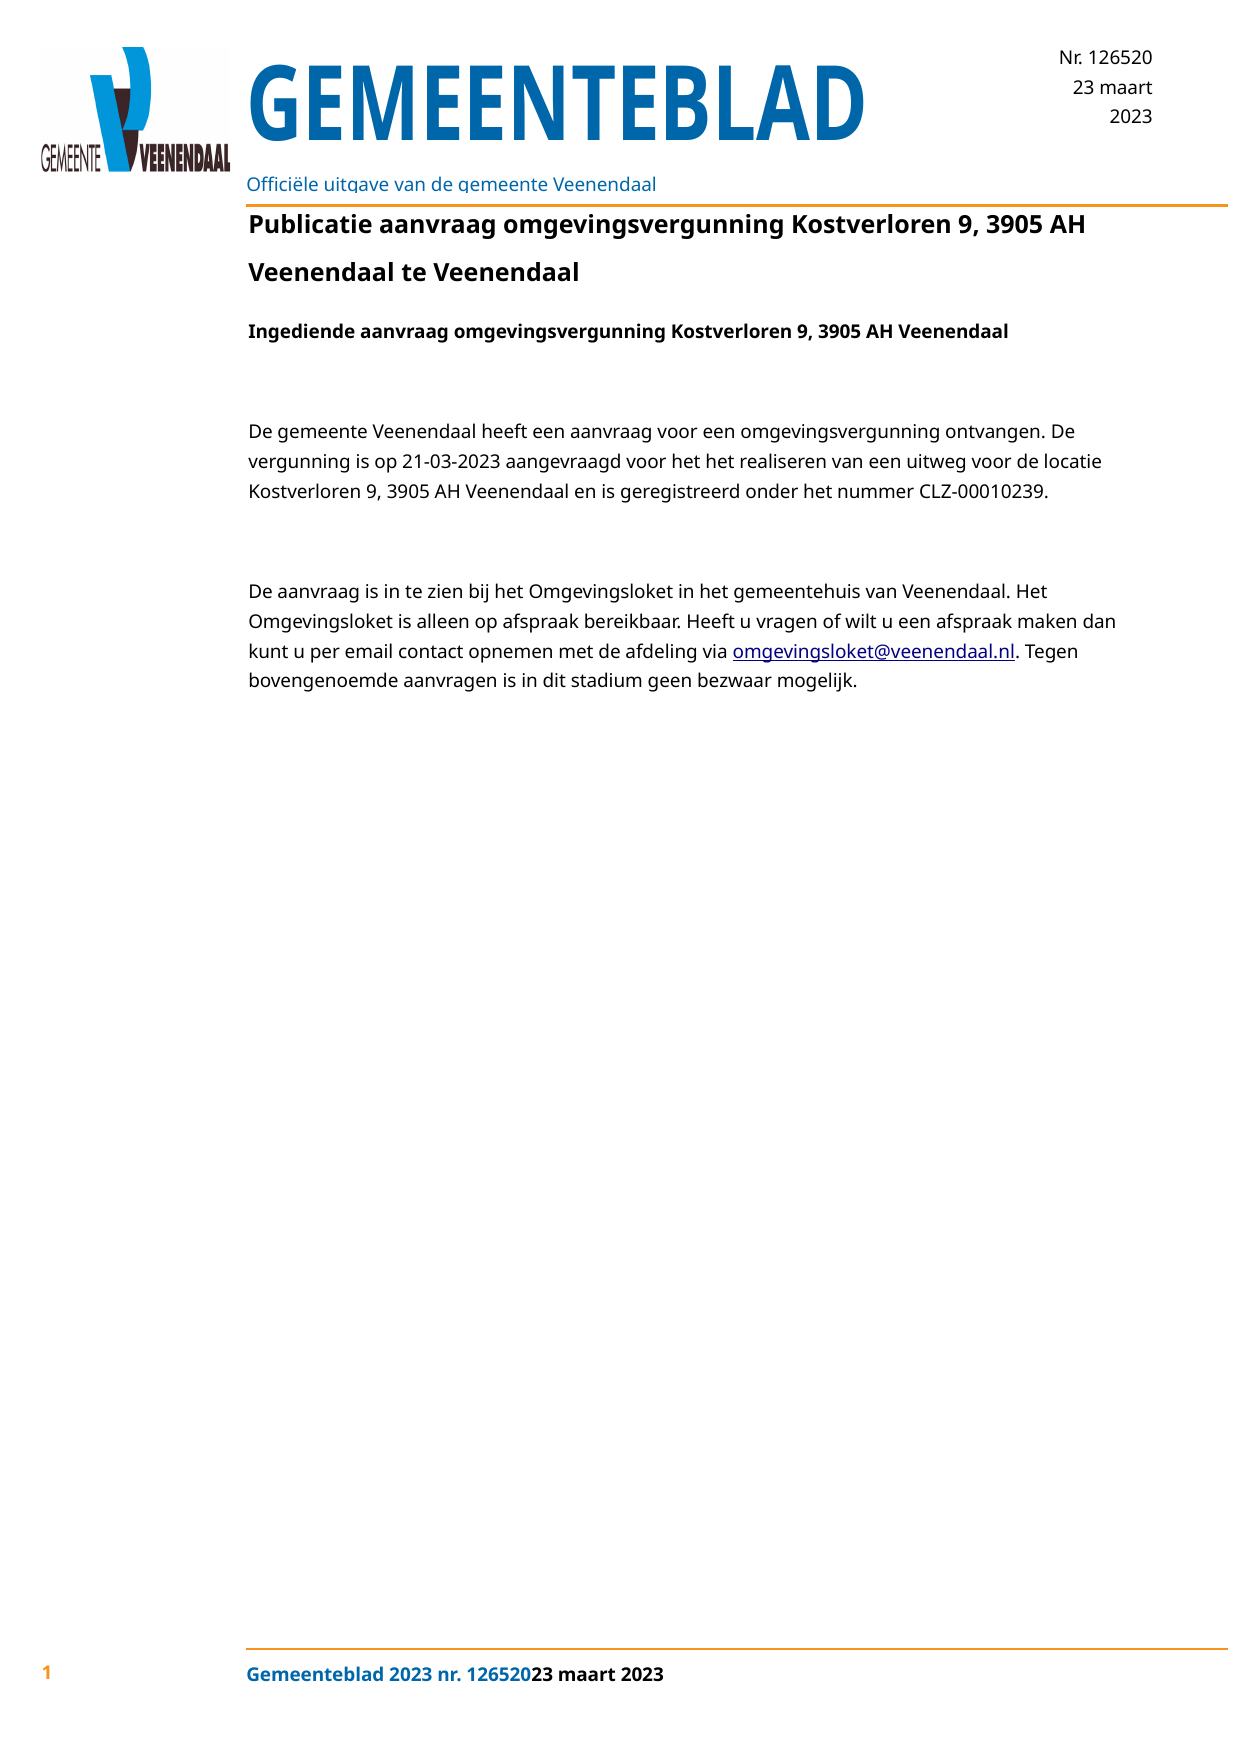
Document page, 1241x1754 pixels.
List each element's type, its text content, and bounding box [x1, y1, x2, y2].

text De gemeente Veenendaal heeft een aanvraag voor een omgevingsvergunning ontvangen. De vergunning is op 21-03-2023 aangevraagd voor het het realiseren van een uitweg voor de locatie Kostverloren 9, 3905 AH Veenendaal en is geregistreerd onder het nummer CLZ-00010239. [248, 419, 1152, 504]
text Publicatie aanvraag omgevingsvergunning Kostverloren 9, 3905 AH Veenendaal te Veenendaal [248, 207, 1152, 288]
picture [123, 47, 231, 172]
text Ingediende aanvraag omgevingsvergunning Kostverloren 9, 3905 AH Veenendaal [248, 318, 1152, 344]
text De aanvraag is in te zien bij het Omgevingsloket in het gemeentehuis van Veenendaal. Het Omgevingsloket is alleen op afspraak bereikbaar. Heeft u vragen of wilt u een afspraak maken dan kunt u per email contact opnemen met de afdeling via omgevingsloket@veenendaal.nl. Tegen bovengenoemde aanvragen is in dit stadium geen bezwaar mogelijk. [248, 579, 1152, 693]
picture [41, 47, 130, 172]
